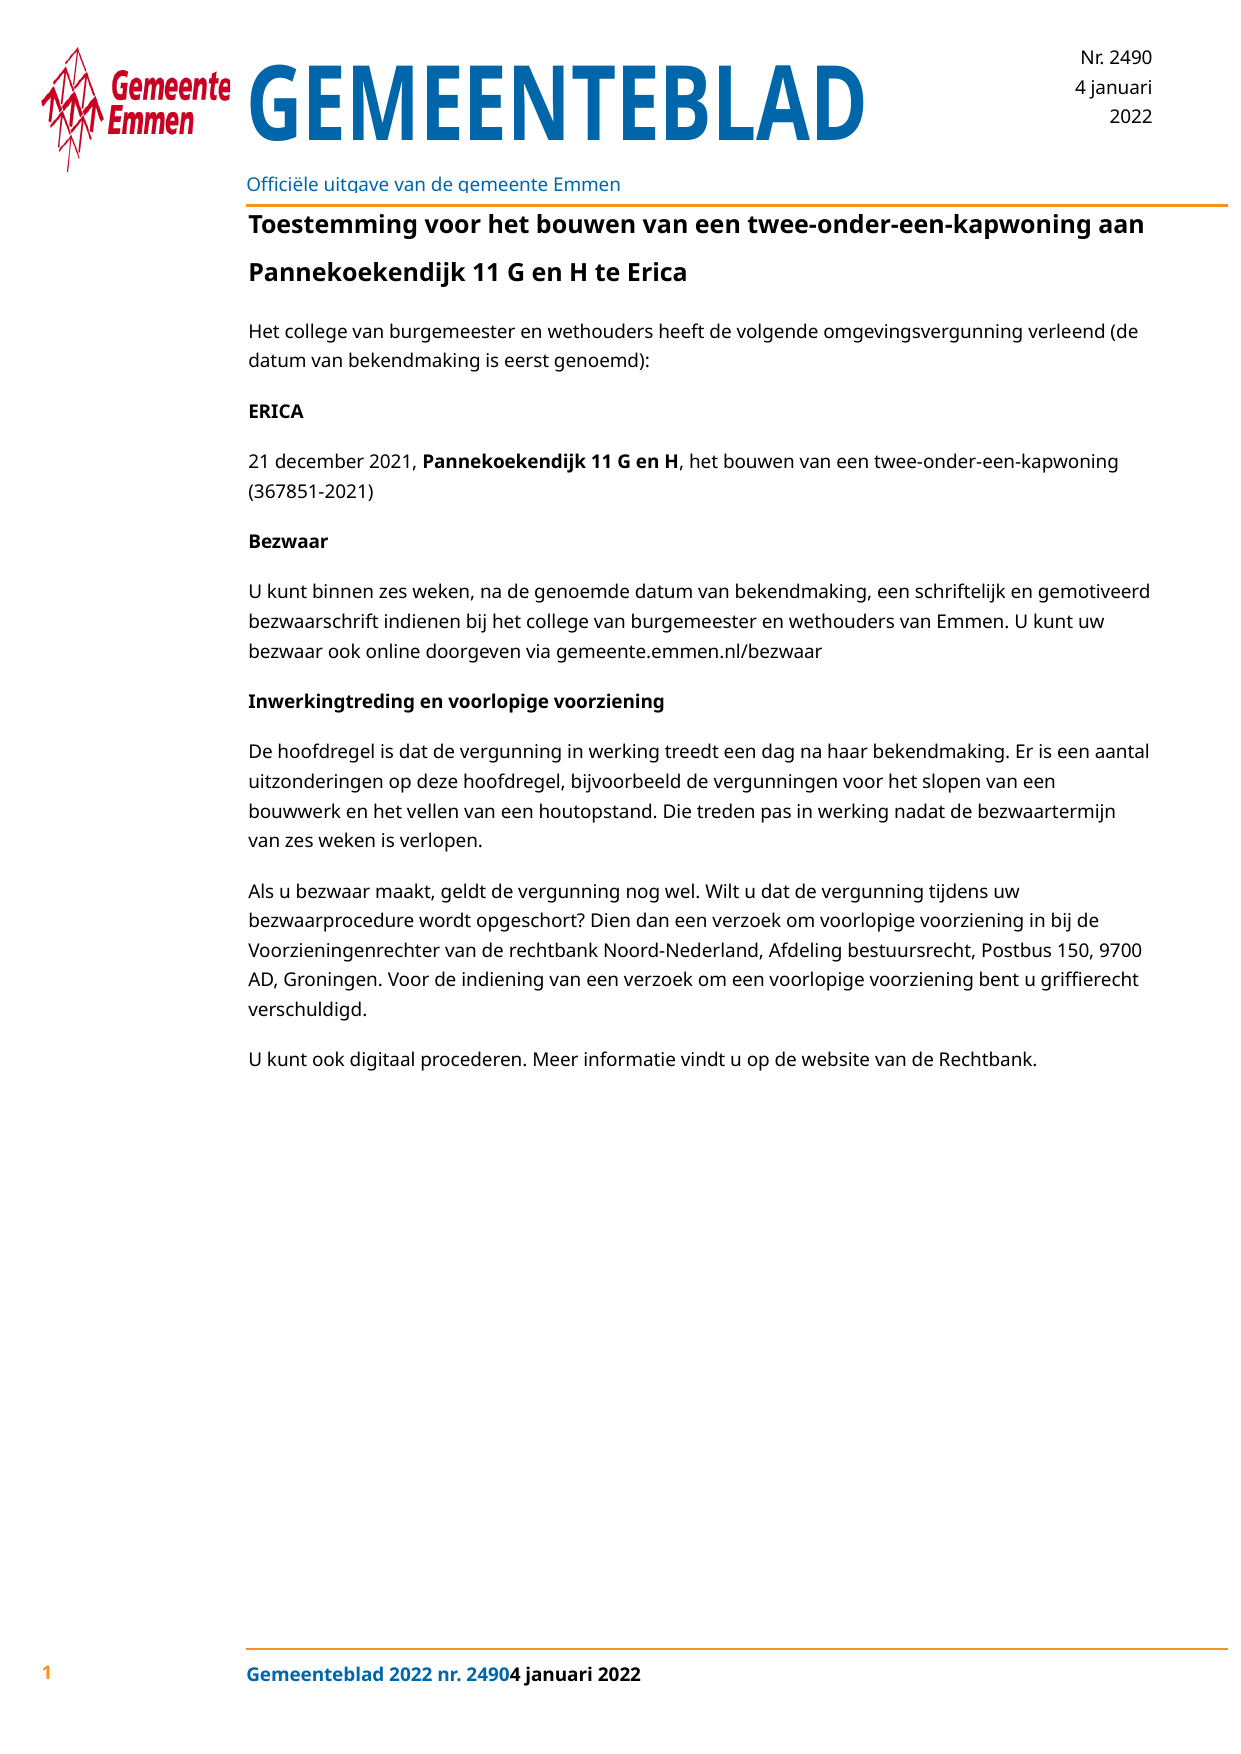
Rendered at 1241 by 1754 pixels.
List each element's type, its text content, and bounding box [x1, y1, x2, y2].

text Inwerkingtreding en voorlopige voorziening [248, 688, 1152, 714]
text De hoofdregel is dat de vergunning in werking treedt een dag na haar bekendmaking. Er is een aantal uitzonderingen op deze hoofdregel, bijvoorbeeld de vergunningen voor het slopen van een bouwwerk en het vellen van een houtopstand. Die treden pas in werking nadat de bezwaartermijn van zes weken is verlopen. [248, 739, 1152, 853]
text Het college van burgemeester en wethouders heeft de volgende omgevingsvergunning verleend (de datum van bekendmaking is eerst genoemd): [248, 318, 1152, 373]
text Toestemming voor het bouwen van een twee-onder-een-kapwoning aan Pannekoekendijk 11 G en H te Erica [248, 207, 1152, 288]
text ERICA [248, 398, 1152, 424]
text U kunt binnen zes weken, na de genoemde datum van bekendmaking, een schriftelijk en gemotiveerd bezwaarschrift indienen bij het college van burgemeester en wethouders van Emmen. U kunt uw bezwaar ook online doorgeven via gemeente.emmen.nl/bezwaar [248, 579, 1152, 664]
text Bezwaar [248, 528, 1152, 554]
text 21 december 2021, Pannekoekendijk 11 G en H, het bouwen van een twee-onder-een-kapwoning (367851-2021) [248, 448, 1152, 504]
text U kunt ook digitaal procederen. Meer informatie vindt u op de website van de Rechtbank. [248, 1047, 1152, 1072]
text Als u bezwaar maakt, geldt de vergunning nog wel. Wilt u dat de vergunning tijdens uw bezwaarprocedure wordt opgeschort? Dien dan een verzoek om voorlopige voorziening in bij de Voorzieningenrechter van de rechtbank Noord-Nederland, Afdeling bestuursrecht, Postbus 150, 9700 AD, Groningen. Voor de indiening van een verzoek om een voorlopige voorziening bent u griffierecht verschuldigd. [248, 878, 1152, 1022]
picture [41, 47, 231, 172]
